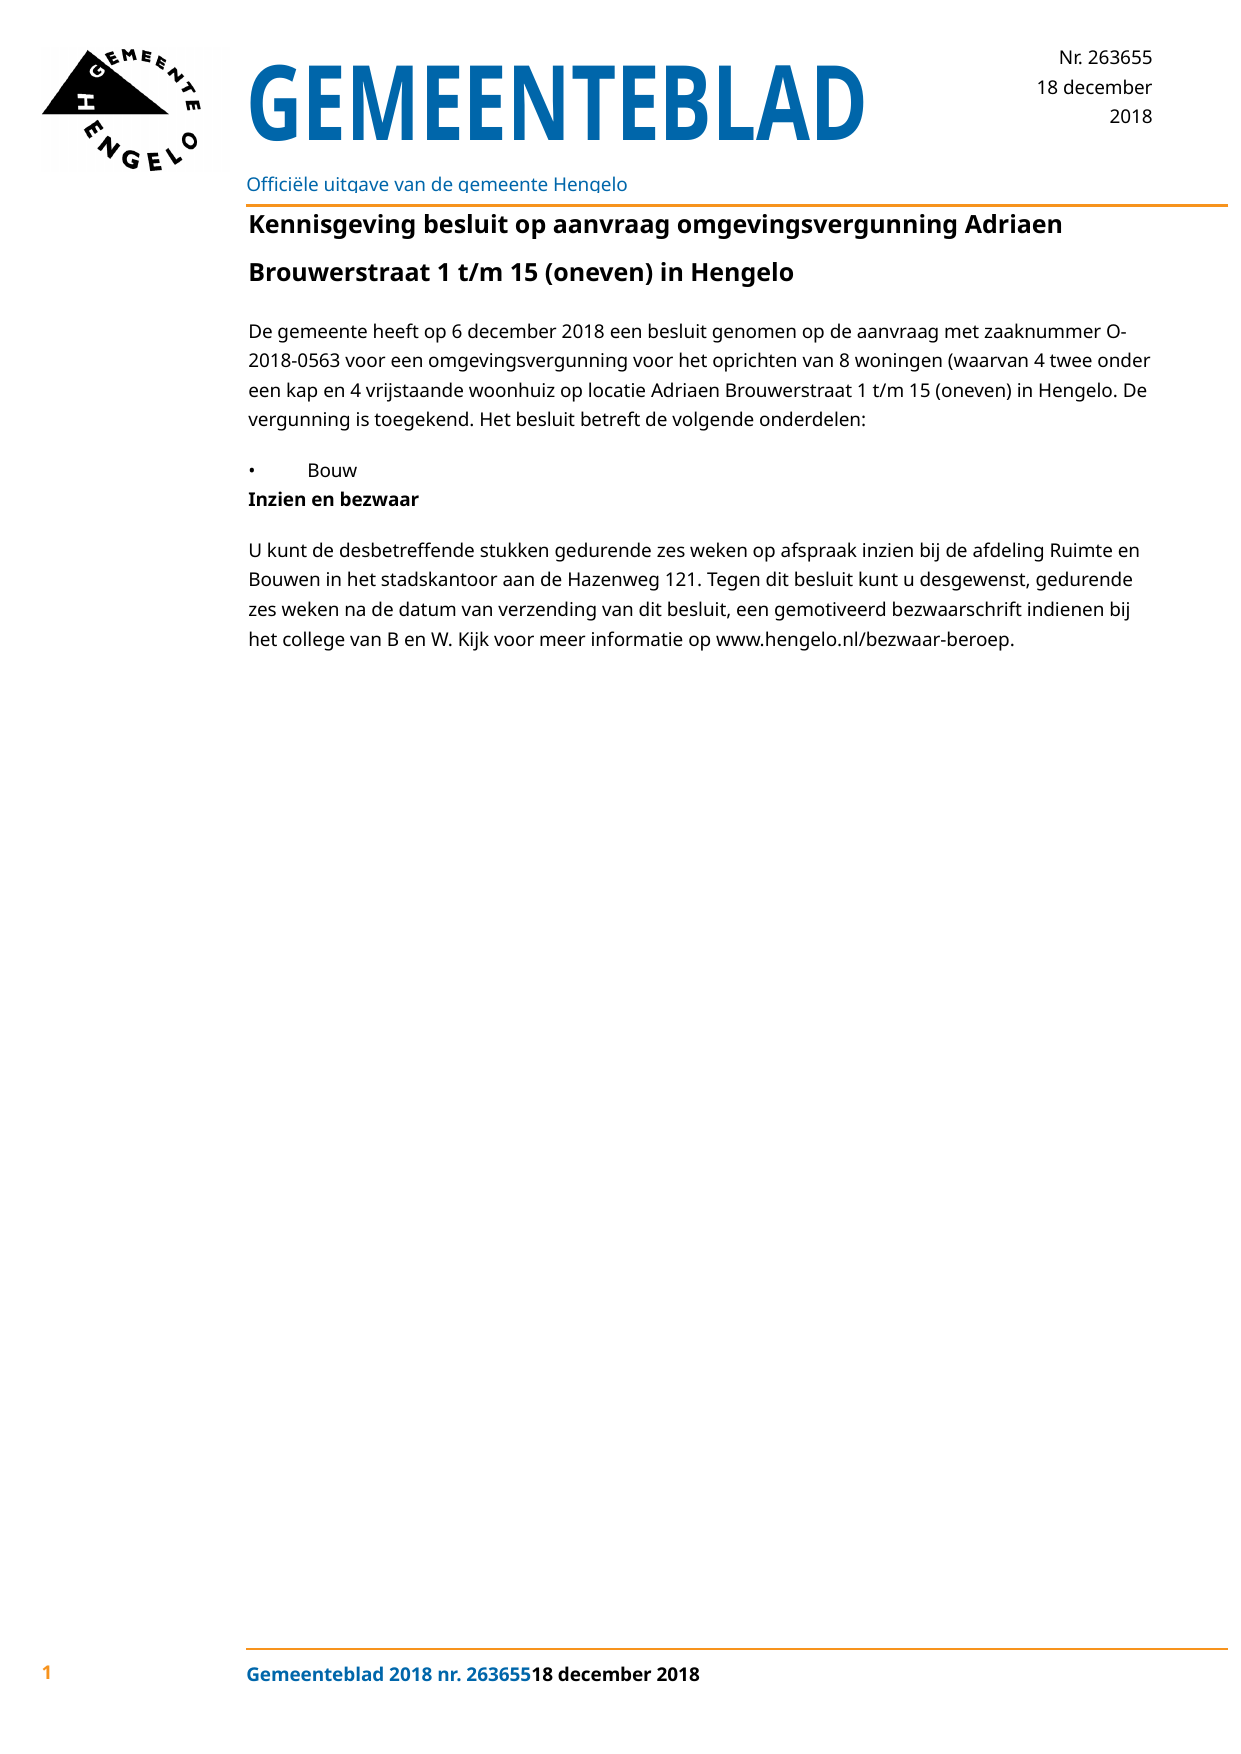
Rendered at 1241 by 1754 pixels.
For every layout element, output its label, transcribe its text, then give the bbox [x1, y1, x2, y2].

text Kennisgeving besluit op aanvraag omgevingsvergunning Adriaen Brouwerstraat 1 t/m 15 (oneven) in Hengelo [248, 207, 1152, 288]
picture [41, 47, 231, 172]
text Inzien en bezwaar [248, 487, 1152, 512]
text U kunt de desbetreffende stukken gedurende zes weken op afspraak inzien bij de afdeling Ruimte en Bouwen in het stadskantoor aan de Hazenweg 121. Tegen dit besluit kunt u desgewenst, gedurende zes weken na de datum van verzending van dit besluit, een gemotiveerd bezwaarschrift indienen bij het college van B en W. Kijk voor meer informatie op www.hengelo.nl/bezwaar-beroep. [248, 537, 1152, 652]
list Bouw [248, 457, 1152, 483]
text De gemeente heeft op 6 december 2018 een besluit genomen op de aanvraag met zaaknummer O-2018-0563 voor een omgevingsvergunning voor het oprichten van 8 woningen (waarvan 4 twee onder een kap en 4 vrijstaande woonhuiz op locatie Adriaen Brouwerstraat 1 t/m 15 (oneven) in Hengelo. De vergunning is toegekend. Het besluit betreft de volgende onderdelen: [248, 318, 1152, 432]
